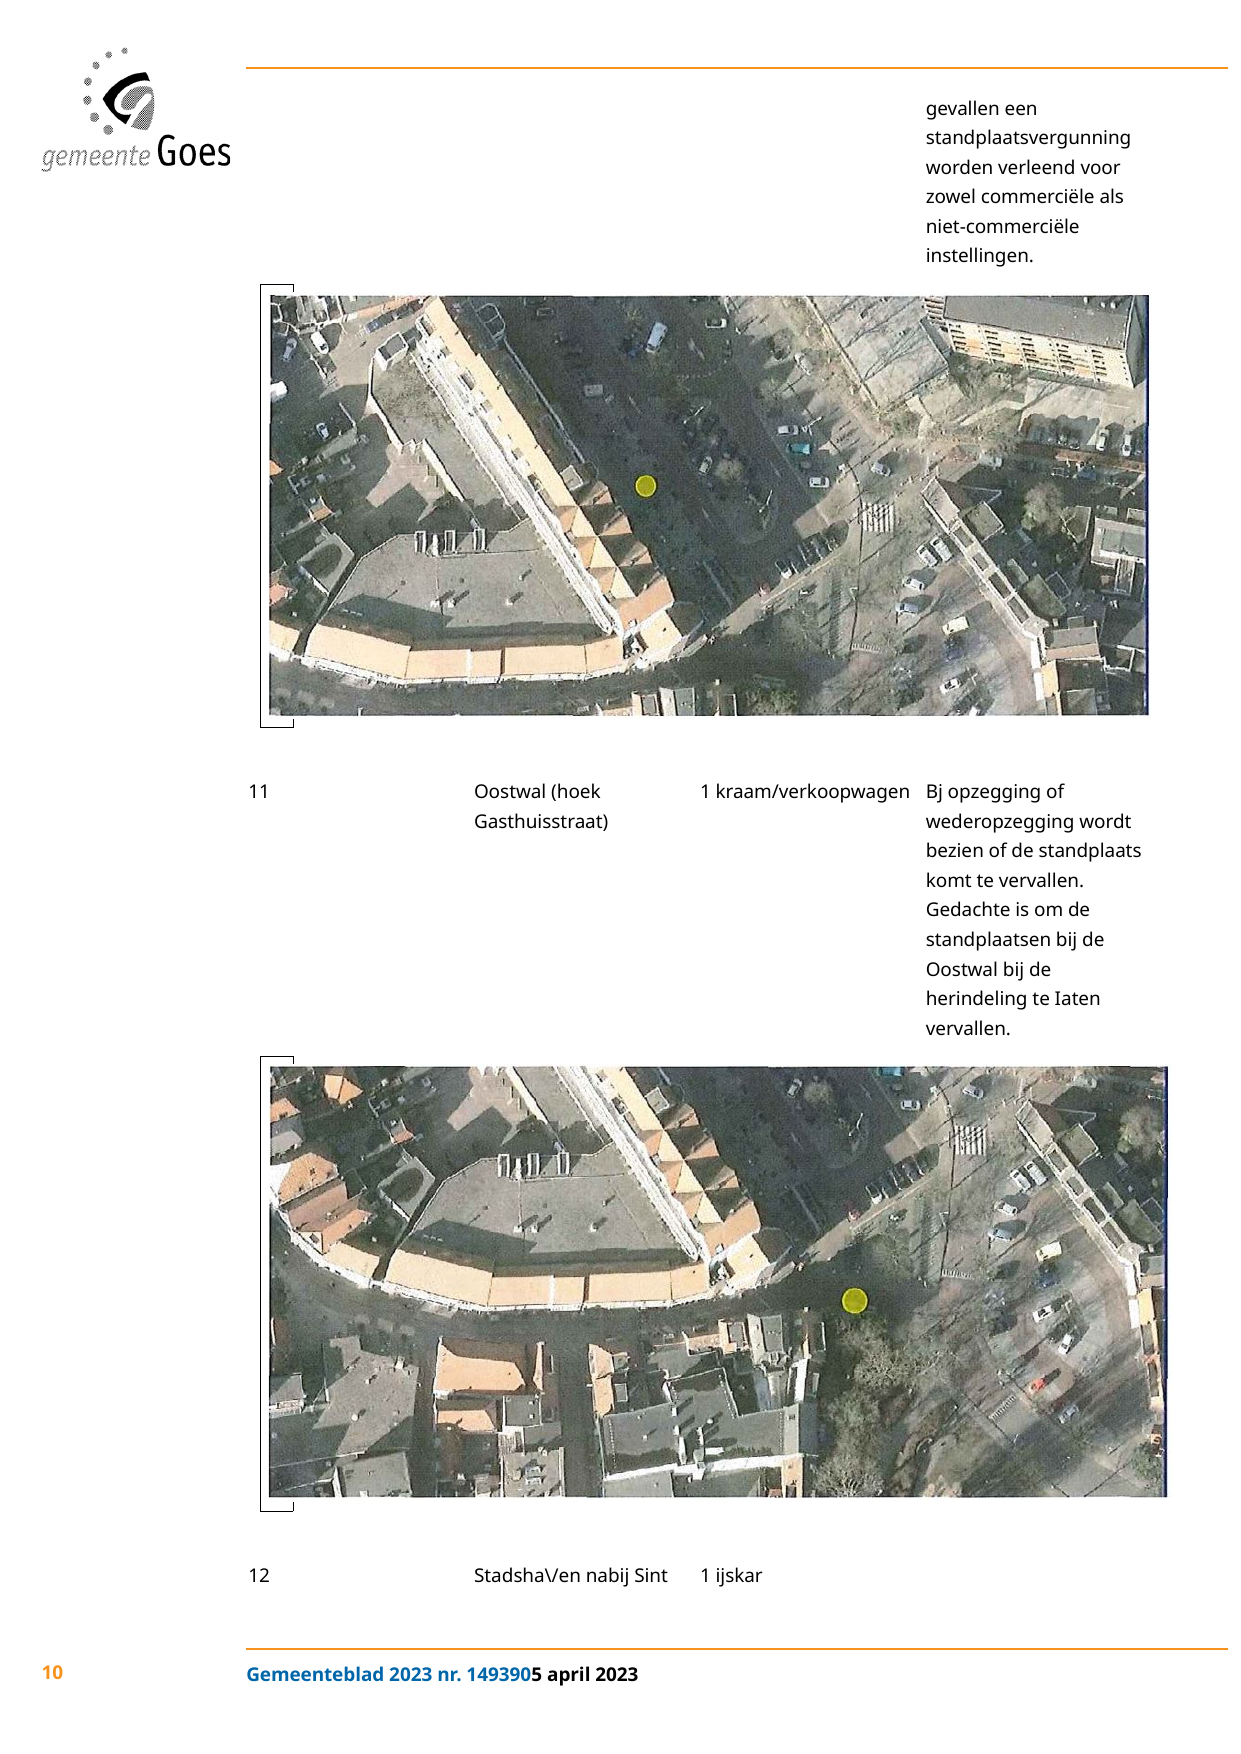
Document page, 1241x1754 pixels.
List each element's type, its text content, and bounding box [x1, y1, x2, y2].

table_header [248, 95, 474, 268]
picture [41, 47, 231, 172]
table_header [926, 1562, 1152, 1587]
table_header 12 [248, 1562, 474, 1587]
table_header 1 kraam/verkoopwagen [700, 778, 926, 1041]
table_header Bj opzegging of wederopzegging wordt bezien of de standplaats komt te vervallen. Gedachte is om de standplaatsen bij de Oostwal bij de herindeling te Iaten vervallen. [926, 778, 1152, 1041]
table_header 1 ijskar [700, 1562, 926, 1587]
table_header Oostwal (hoek Gasthuisstraat) [474, 778, 700, 1041]
table_header [700, 95, 926, 268]
picture [268, 292, 1155, 719]
table_header [474, 95, 700, 268]
table_header Stadsha\/en nabij Sint [474, 1562, 700, 1587]
table_header 11 [248, 778, 474, 1041]
picture [268, 1064, 1173, 1502]
table_header gevallen een standplaatsvergunning worden verleend voor zowel commerciële als niet-commerciële instellingen. [926, 95, 1152, 268]
